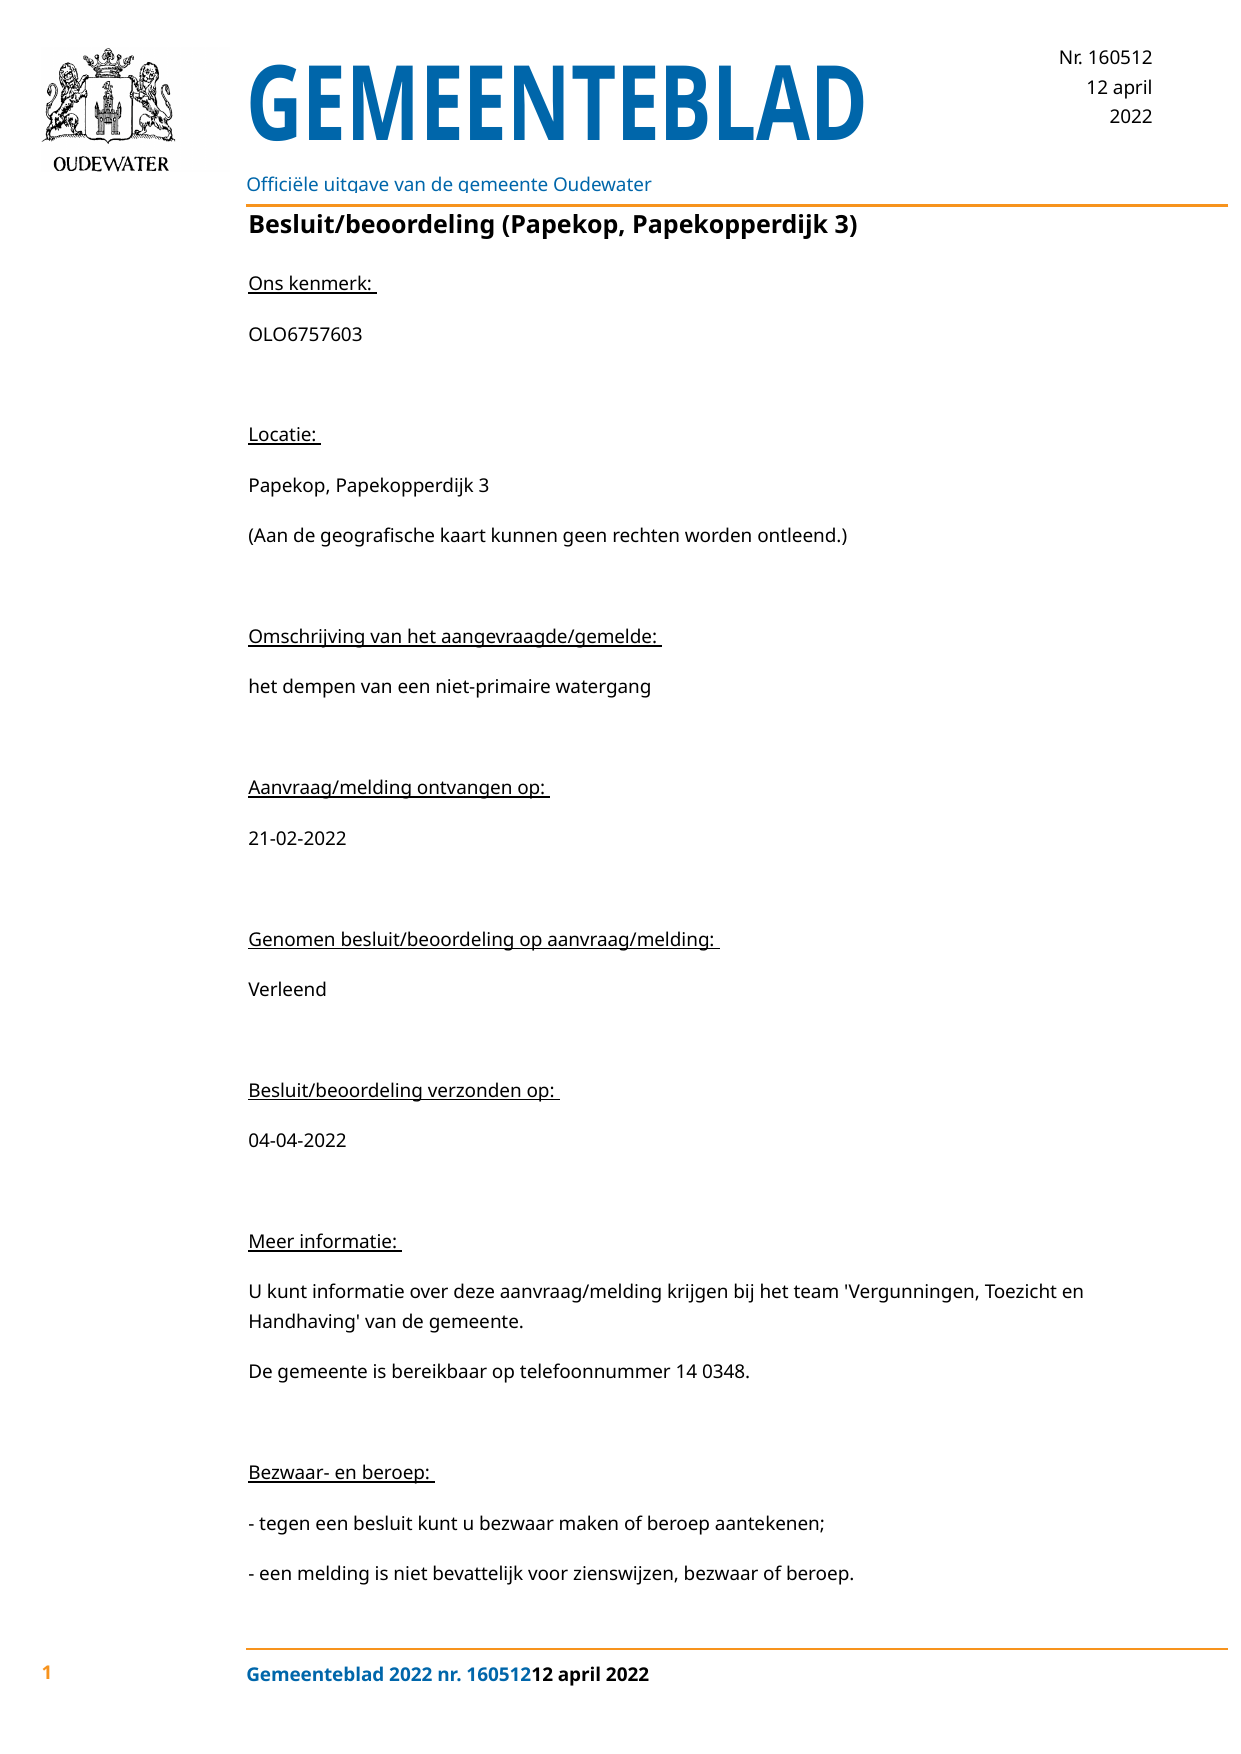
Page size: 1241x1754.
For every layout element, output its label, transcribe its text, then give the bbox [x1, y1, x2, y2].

text Besluit/beoordeling verzonden op: [248, 1077, 1152, 1103]
text Omschrijving van het aangevraagde/gemelde: [248, 623, 1152, 649]
text Genomen besluit/beoordeling op aanvraag/melding: [248, 926, 1152, 951]
text Aanvraag/melding ontvangen op: [248, 774, 1152, 800]
text Besluit/beoordeling (Papekop, Papekopperdijk 3) [248, 207, 1152, 241]
text Papekop, Papekopperdijk 3 [248, 472, 1152, 498]
text (Aan de geografische kaart kunnen geen rechten worden ontleend.) [248, 522, 1152, 548]
text Bezwaar- en beroep: [248, 1459, 1152, 1485]
picture [41, 47, 231, 172]
text Ons kenmerk: [248, 270, 1152, 296]
text Locatie: [248, 422, 1152, 447]
text 21-02-2022 [248, 825, 1152, 851]
text Meer informatie: [248, 1228, 1152, 1254]
text 04-04-2022 [248, 1127, 1152, 1153]
text OLO6757603 [248, 321, 1152, 346]
text het dempen van een niet-primaire watergang [248, 674, 1152, 699]
text - een melding is niet bevattelijk voor zienswijzen, bezwaar of beroep. [248, 1560, 1152, 1586]
text U kunt informatie over deze aanvraag/melding krijgen bij het team 'Vergunningen, Toezicht en Handhaving' van de gemeente. [248, 1279, 1152, 1334]
text - tegen een besluit kunt u bezwaar maken of beroep aantekenen; [248, 1510, 1152, 1536]
text De gemeente is bereikbaar op telefoonnummer 14 0348. [248, 1359, 1152, 1384]
text Verleend [248, 976, 1152, 1002]
